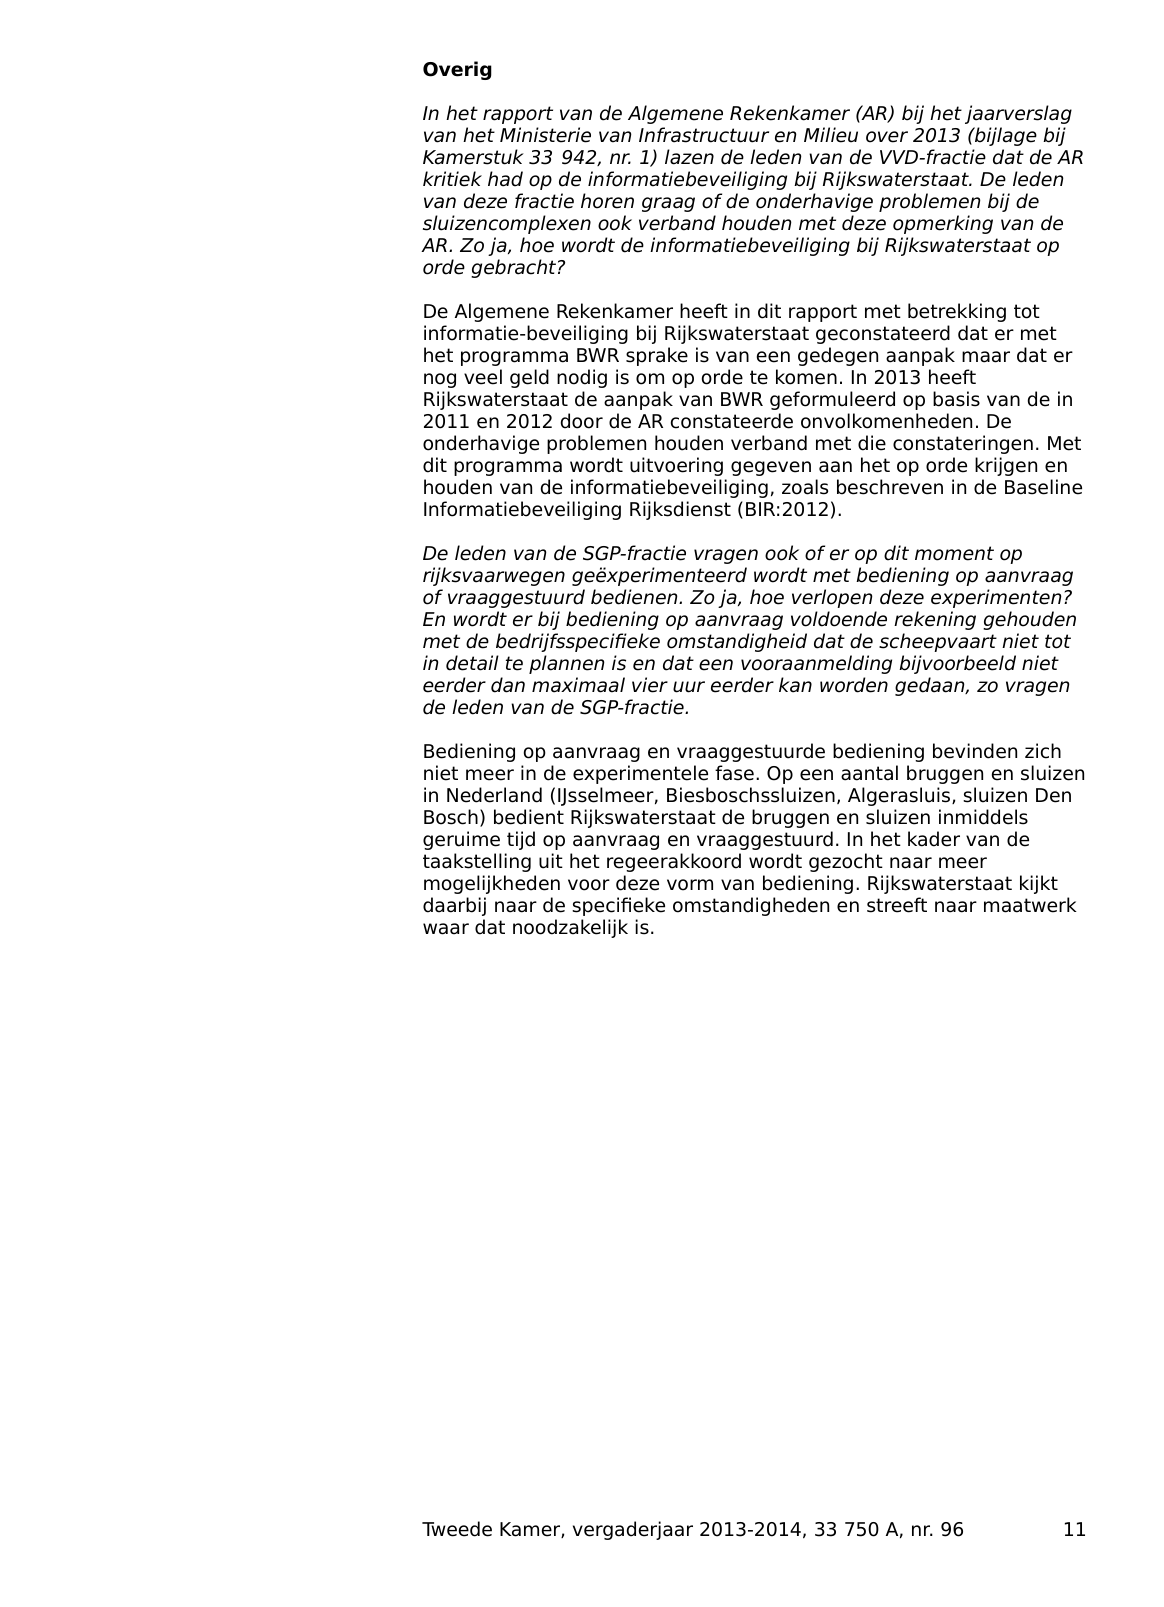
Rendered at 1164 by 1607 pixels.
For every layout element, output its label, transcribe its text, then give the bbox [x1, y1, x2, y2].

text Bediening op aanvraag en vraaggestuurde bediening bevinden zich niet meer in de experimentele fase. Op een aantal bruggen en sluizen in Nederland (IJsselmeer, Biesboschssluizen, Algerasluis, sluizen Den Bosch) bedient Rijkswaterstaat de bruggen en sluizen inmiddels geruime tijd op aanvraag en vraaggestuurd. In het kader van de taakstelling uit het regeerakkoord wordt gezocht naar meer mogelijkheden voor deze vorm van bediening. Rijkswaterstaat kijkt daarbij naar de specifieke omstandigheden en streeft naar maatwerk waar dat noodzakelijk is. [422, 741, 1087, 939]
subtitle Overig [422, 59, 1087, 81]
text De Algemene Rekenkamer heeft in dit rapport met betrekking tot informatie-beveiliging bij Rijkswaterstaat geconstateerd dat er met het programma BWR sprake is van een gedegen aanpak maar dat er nog veel geld nodig is om op orde te komen. In 2013 heeft Rijkswaterstaat de aanpak van BWR geformuleerd op basis van de in 2011 en 2012 door de AR constateerde onvolkomenheden. De onderhavige problemen houden verband met die constateringen. Met dit programma wordt uitvoering gegeven aan het op orde krijgen en houden van de informatiebeveiliging, zoals beschreven in de Baseline Informatiebeveiliging Rijksdienst (BIR:2012). [422, 301, 1087, 521]
subtitle In het rapport van de Algemene Rekenkamer (AR) bij het jaarverslag van het Ministerie van Infrastructuur en Milieu over 2013 (bijlage bij Kamerstuk 33 942, nr. 1) lazen de leden van de VVD-fractie dat de AR kritiek had op de informatiebeveiliging bij Rijkswaterstaat. De leden van deze fractie horen graag of de onderhavige problemen bij de sluizencomplexen ook verband houden met deze opmerking van de AR. Zo ja, hoe wordt de informatiebeveiliging bij Rijkswaterstaat op orde gebracht? [422, 103, 1087, 279]
text De leden van de SGP-fractie vragen ook of er op dit moment op rijksvaarwegen geëxperimenteerd wordt met bediening op aanvraag of vraaggestuurd bedienen. Zo ja, hoe verlopen deze experimenten? En wordt er bij bediening op aanvraag voldoende rekening gehouden met de bedrijfsspecifieke omstandigheid dat de scheepvaart niet tot in detail te plannen is en dat een vooraanmelding bijvoorbeeld niet eerder dan maximaal vier uur eerder kan worden gedaan, zo vragen de leden van de SGP-fractie. [422, 543, 1087, 719]
